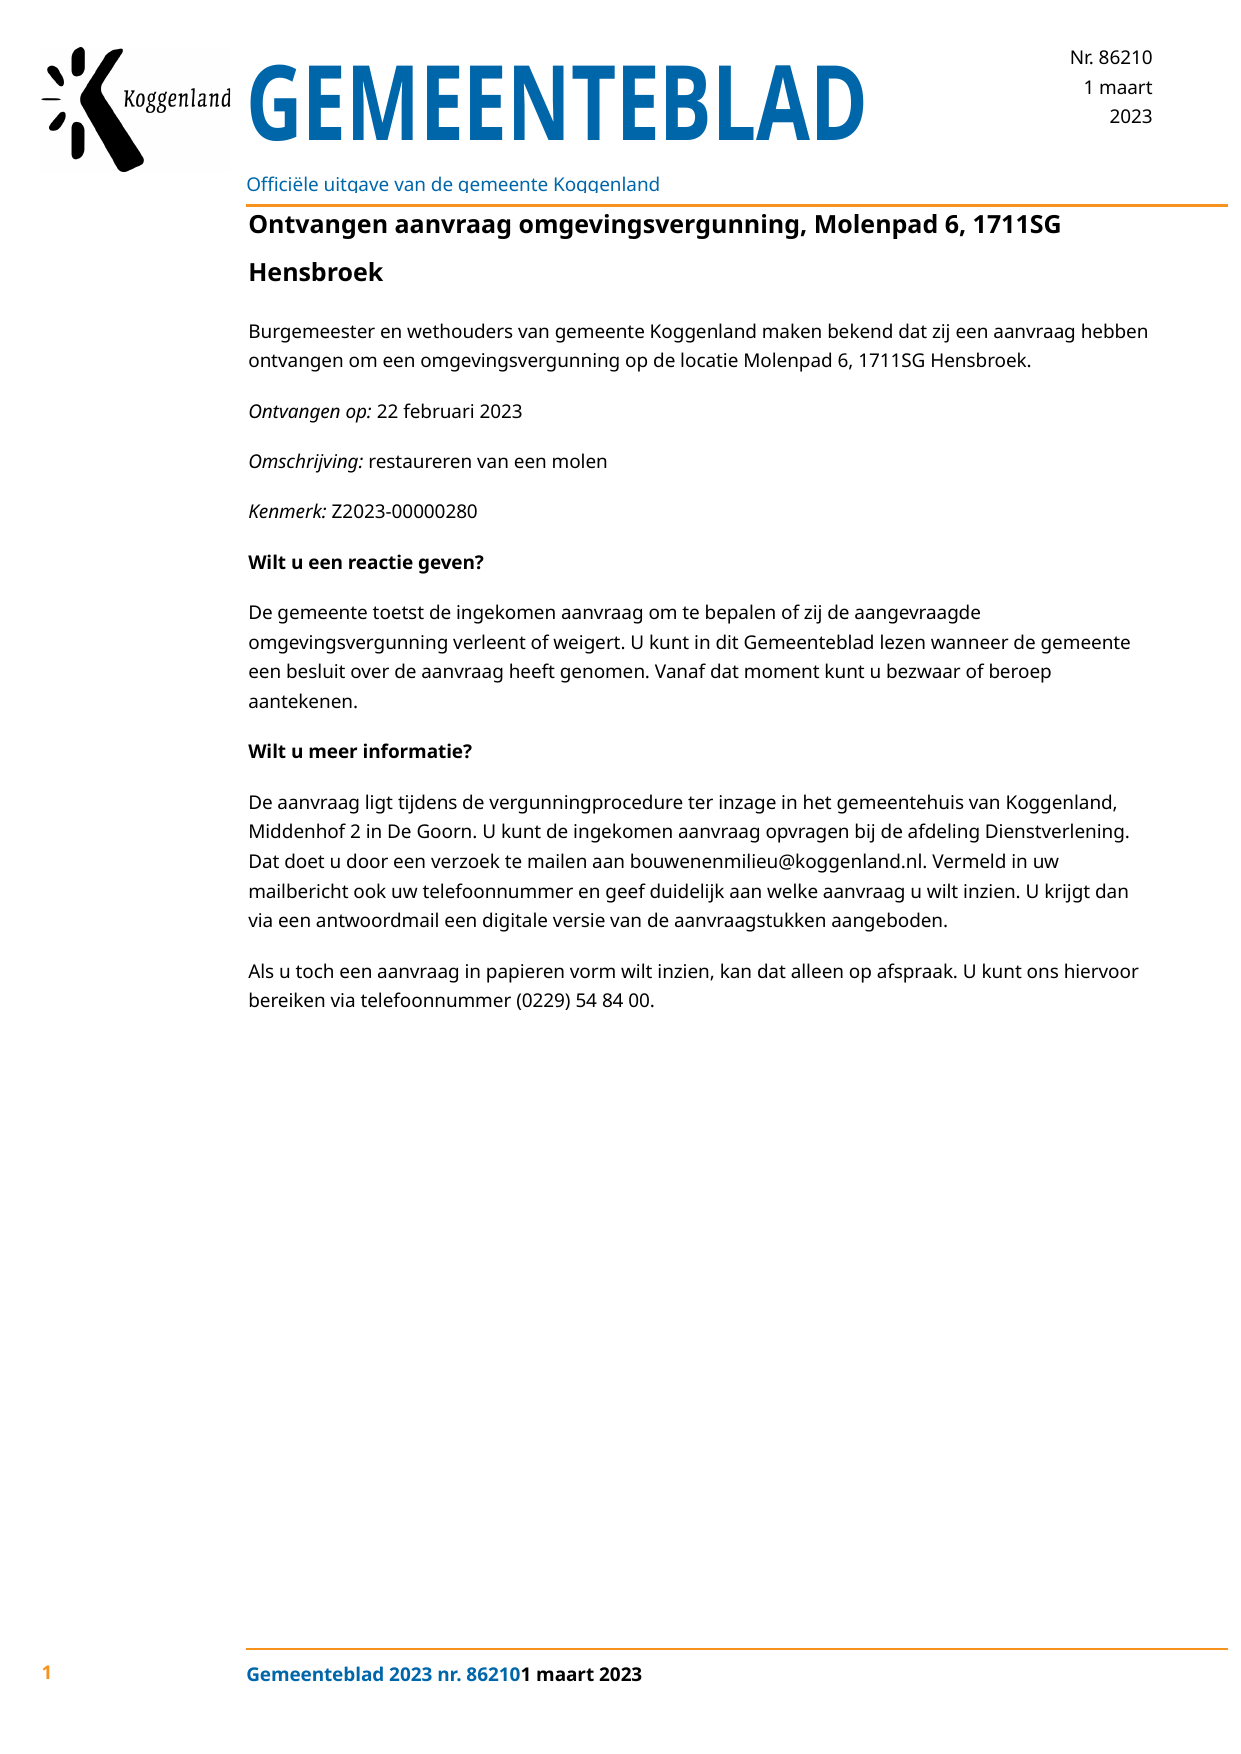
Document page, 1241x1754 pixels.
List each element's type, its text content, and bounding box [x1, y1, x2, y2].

text De gemeente toetst de ingekomen aanvraag om te bepalen of zij de aangevraagde omgevingsvergunning verleent of weigert. U kunt in dit Gemeenteblad lezen wanneer de gemeente een besluit over de aanvraag heeft genomen. Vanaf dat moment kunt u bezwaar of beroep aantekenen. [248, 599, 1152, 714]
text De aanvraag ligt tijdens de vergunningprocedure ter inzage in het gemeentehuis van Koggenland, Middenhof 2 in De Goorn. U kunt de ingekomen aanvraag opvragen bij de afdeling Dienstverlening. Dat doet u door een verzoek te mailen aan bouwenenmilieu@koggenland.nl. Vermeld in uw mailbericht ook uw telefoonnummer en geef duidelijk aan welke aanvraag u wilt inzien. U krijgt dan via een antwoordmail een digitale versie van de aanvraagstukken aangeboden. [248, 789, 1152, 933]
text Kenmerk: Z2023-00000280 [248, 499, 1152, 524]
text Wilt u meer informatie? [248, 739, 1152, 764]
text Wilt u een reactie geven? [248, 549, 1152, 575]
text Burgemeester en wethouders van gemeente Koggenland maken bekend dat zij een aanvraag hebben ontvangen om een omgevingsvergunning op de locatie Molenpad 6, 1711SG Hensbroek. [248, 318, 1152, 373]
picture [41, 47, 231, 172]
text Als u toch een aanvraag in papieren vorm wilt inzien, kan dat alleen op afspraak. U kunt ons hiervoor bereiken via telefoonnummer (0229) 54 84 00. [248, 958, 1152, 1013]
text Ontvangen aanvraag omgevingsvergunning, Molenpad 6, 1711SG Hensbroek [248, 207, 1152, 288]
text Ontvangen op: 22 februari 2023 [248, 398, 1152, 424]
text Omschrijving: restaureren van een molen [248, 448, 1152, 474]
